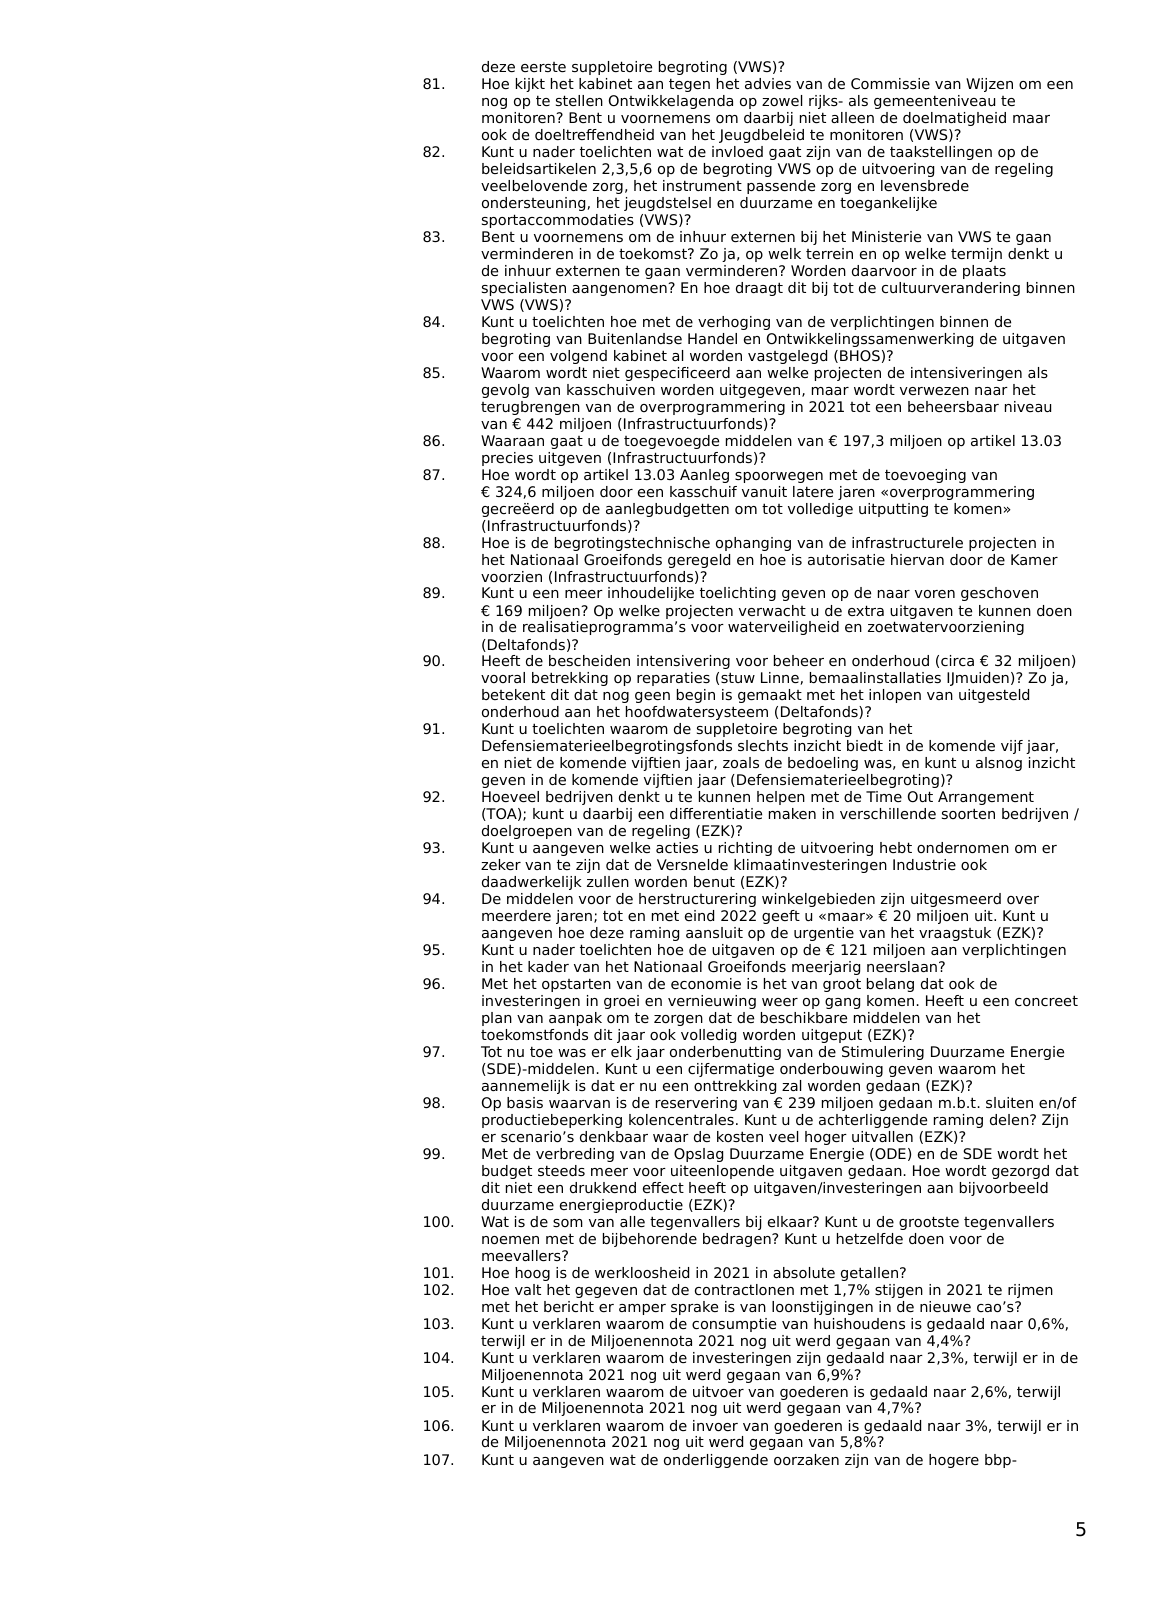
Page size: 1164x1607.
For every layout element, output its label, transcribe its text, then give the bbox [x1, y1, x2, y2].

table_cell 85. [422, 365, 475, 433]
table_cell Kunt u verklaren waarom de consumptie van huishoudens is gedaald naar 0,6%, terwijl er in de Miljoenennota 2021 nog uit werd gegaan van 4,4%? [475, 1316, 1087, 1349]
table_cell Kunt u een meer inhoudelijke toelichting geven op de naar voren geschoven € 169 miljoen? Op welke projecten verwacht u de extra uitgaven te kunnen doen in de realisatieprogramma’s voor waterveiligheid en zoetwatervoorziening (Deltafonds)? [475, 585, 1087, 653]
table_cell 89. [422, 585, 475, 653]
table_cell De middelen voor de herstructurering winkelgebieden zijn uitgesmeerd over meerdere jaren; tot en met eind 2022 geeft u «maar» € 20 miljoen uit. Kunt u aangeven hoe deze raming aansluit op de urgentie van het vraagstuk (EZK)? [475, 891, 1087, 942]
table_cell 81. [422, 76, 475, 144]
table_cell 104. [422, 1350, 475, 1383]
table_cell 101. [422, 1265, 475, 1282]
table_cell 95. [422, 942, 475, 976]
table_cell 98. [422, 1095, 475, 1146]
table_cell Tot nu toe was er elk jaar onderbenutting van de Stimulering Duurzame Energie (SDE)-middelen. Kunt u een cijfermatige onderbouwing geven waarom het aannemelijk is dat er nu een onttrekking zal worden gedaan (EZK)? [475, 1044, 1087, 1095]
table_cell Hoeveel bedrijven denkt u te kunnen helpen met de Time Out Arrangement (TOA); kunt u daarbij een differentiatie maken in verschillende soorten bedrijven / doelgroepen van de regeling (EZK)? [475, 789, 1087, 840]
table_cell 107. [422, 1451, 475, 1468]
table_cell 91. [422, 721, 475, 789]
table_cell Met de verbreding van de Opslag Duurzame Energie (ODE) en de SDE wordt het budget steeds meer voor uiteenlopende uitgaven gedaan. Hoe wordt gezorgd dat dit niet een drukkend effect heeft op uitgaven/investeringen aan bijvoorbeeld duurzame energieproductie (EZK)? [475, 1146, 1087, 1214]
table_cell 92. [422, 789, 475, 840]
table_cell 105. [422, 1384, 475, 1417]
table_cell Met het opstarten van de economie is het van groot belang dat ook de investeringen in groei en vernieuwing weer op gang komen. Heeft u een concreet plan van aanpak om te zorgen dat de beschikbare middelen van het toekomstfonds dit jaar ook volledig worden uitgeput (EZK)? [475, 976, 1087, 1044]
table_cell Kunt u verklaren waarom de uitvoer van goederen is gedaald naar 2,6%, terwijl er in de Miljoenennota 2021 nog uit werd gegaan van 4,7%? [475, 1384, 1087, 1417]
table_cell 83. [422, 229, 475, 314]
table_cell Kunt u nader toelichten hoe de uitgaven op de € 121 miljoen aan verplichtingen in het kader van het Nationaal Groeifonds meerjarig neerslaan? [475, 942, 1087, 976]
table_cell 94. [422, 891, 475, 942]
table_cell Hoe valt het gegeven dat de contractlonen met 1,7% stijgen in 2021 te rijmen met het bericht er amper sprake is van loonstijgingen in de nieuwe cao’s? [475, 1282, 1087, 1316]
table_cell 97. [422, 1044, 475, 1095]
table_cell 102. [422, 1282, 475, 1316]
table_cell 82. [422, 144, 475, 229]
table_cell Hoe kijkt het kabinet aan tegen het advies van de Commissie van Wijzen om een nog op te stellen Ontwikkelagenda op zowel rijks- als gemeenteniveau te monitoren? Bent u voornemens om daarbij niet alleen de doelmatigheid maar ook de doeltreffendheid van het Jeugdbeleid te monitoren (VWS)? [475, 76, 1087, 144]
table_cell Waarom wordt niet gespecificeerd aan welke projecten de intensiveringen als gevolg van kasschuiven worden uitgegeven, maar wordt verwezen naar het terugbrengen van de overprogrammering in 2021 tot een beheersbaar niveau van € 442 miljoen (Infrastructuurfonds)? [475, 365, 1087, 433]
table_cell 96. [422, 976, 475, 1044]
table_cell [422, 59, 475, 76]
table_cell Heeft de bescheiden intensivering voor beheer en onderhoud (circa € 32 miljoen) vooral betrekking op reparaties (stuw Linne, bemaalinstallaties IJmuiden)? Zo ja, betekent dit dat nog geen begin is gemaakt met het inlopen van uitgesteld onderhoud aan het hoofdwatersysteem (Deltafonds)? [475, 653, 1087, 721]
table_cell 99. [422, 1146, 475, 1214]
table_cell 103. [422, 1316, 475, 1349]
table_cell Kunt u toelichten waarom de suppletoire begroting van het Defensiematerieelbegrotingsfonds slechts inzicht biedt in de komende vijf jaar, en niet de komende vijftien jaar, zoals de bedoeling was, en kunt u alsnog inzicht geven in de komende vijftien jaar (Defensiematerieelbegroting)? [475, 721, 1087, 789]
table_cell Kunt u verklaren waarom de investeringen zijn gedaald naar 2,3%, terwijl er in de Miljoenennota 2021 nog uit werd gegaan van 6,9%? [475, 1350, 1087, 1383]
table_cell 100. [422, 1214, 475, 1264]
table_cell 106. [422, 1418, 475, 1451]
table_cell 93. [422, 840, 475, 891]
table_cell 86. [422, 433, 475, 467]
table_cell Hoe hoog is de werkloosheid in 2021 in absolute getallen? [475, 1265, 1087, 1282]
table_cell Hoe is de begrotingstechnische ophanging van de infrastructurele projecten in het Nationaal Groeifonds geregeld en hoe is autorisatie hiervan door de Kamer voorzien (Infrastructuurfonds)? [475, 535, 1087, 585]
table_cell Kunt u aangeven wat de onderliggende oorzaken zijn van de hogere bbp- [475, 1451, 1087, 1468]
table_cell Hoe wordt op artikel 13.03 Aanleg spoorwegen met de toevoeging van € 324,6 miljoen door een kasschuif vanuit latere jaren «overprogrammering gecreëerd op de aanlegbudgetten om tot volledige uitputting te komen» (Infrastructuurfonds)? [475, 467, 1087, 534]
table_cell Bent u voornemens om de inhuur externen bij het Ministerie van VWS te gaan verminderen in de toekomst? Zo ja, op welk terrein en op welke termijn denkt u de inhuur externen te gaan verminderen? Worden daarvoor in de plaats specialisten aangenomen? En hoe draagt dit bij tot de cultuurverandering binnen VWS (VWS)? [475, 229, 1087, 314]
table_cell Kunt u verklaren waarom de invoer van goederen is gedaald naar 3%, terwijl er in de Miljoenennota 2021 nog uit werd gegaan van 5,8%? [475, 1418, 1087, 1451]
table_cell 87. [422, 467, 475, 534]
table_cell Wat is de som van alle tegenvallers bij elkaar? Kunt u de grootste tegenvallers noemen met de bijbehorende bedragen? Kunt u hetzelfde doen voor de meevallers? [475, 1214, 1087, 1264]
table_cell Kunt u aangeven welke acties u richting de uitvoering hebt ondernomen om er zeker van te zijn dat de Versnelde klimaatinvesteringen Industrie ook daadwerkelijk zullen worden benut (EZK)? [475, 840, 1087, 891]
table_cell Kunt u toelichten hoe met de verhoging van de verplichtingen binnen de begroting van Buitenlandse Handel en Ontwikkelingssamenwerking de uitgaven voor een volgend kabinet al worden vastgelegd (BHOS)? [475, 314, 1087, 365]
table_cell Waaraan gaat u de toegevoegde middelen van € 197,3 miljoen op artikel 13.03 precies uitgeven (Infrastructuurfonds)? [475, 433, 1087, 467]
table_cell deze eerste suppletoire begroting (VWS)? [475, 59, 1087, 76]
table_cell 90. [422, 653, 475, 721]
table_cell Kunt u nader toelichten wat de invloed gaat zijn van de taakstellingen op de beleidsartikelen 2,3,5,6 op de begroting VWS op de uitvoering van de regeling veelbelovende zorg, het instrument passende zorg en levensbrede ondersteuning, het jeugdstelsel en duurzame en toegankelijke sportaccommodaties (VWS)? [475, 144, 1087, 229]
table_cell 88. [422, 535, 475, 585]
table_cell Op basis waarvan is de reservering van € 239 miljoen gedaan m.b.t. sluiten en/of productiebeperking kolencentrales. Kunt u de achterliggende raming delen? Zijn er scenario’s denkbaar waar de kosten veel hoger uitvallen (EZK)? [475, 1095, 1087, 1146]
table_cell 84. [422, 314, 475, 365]
